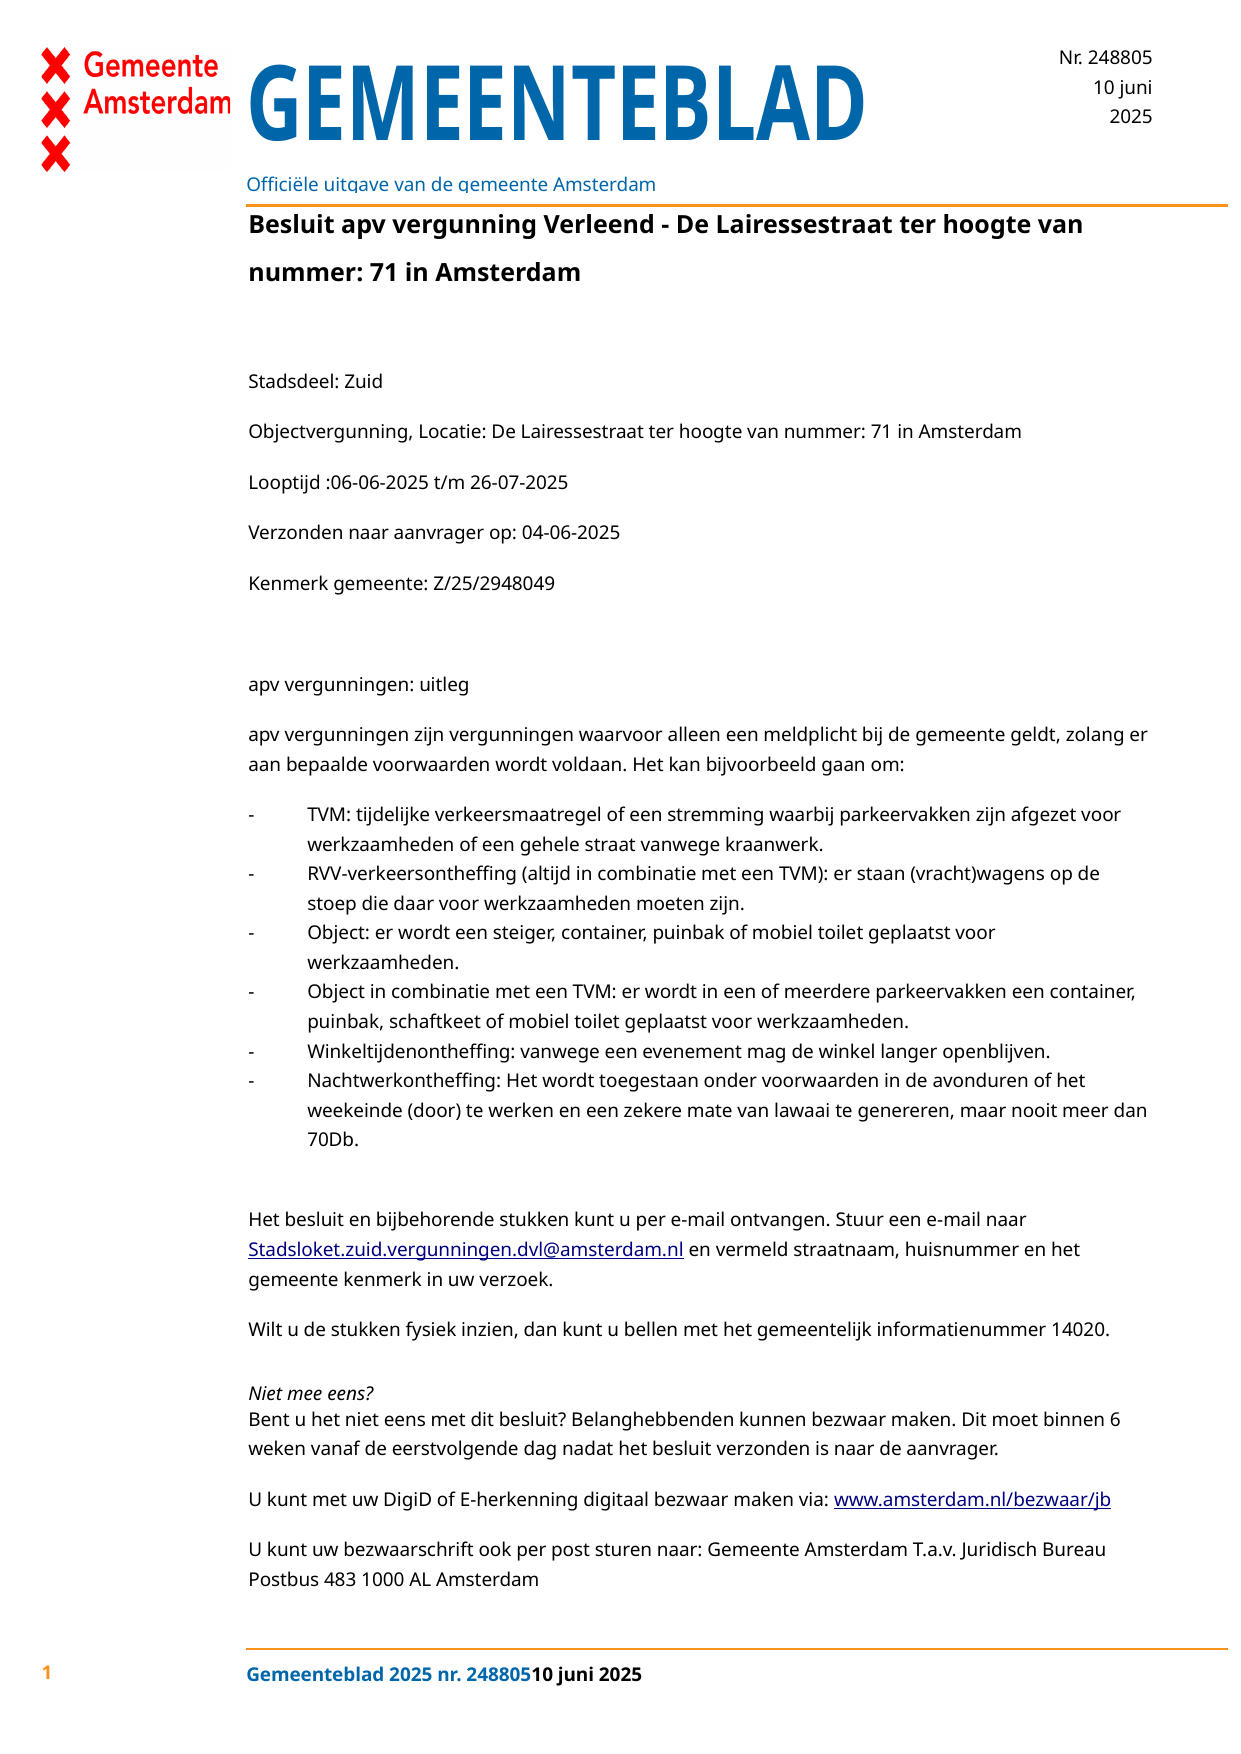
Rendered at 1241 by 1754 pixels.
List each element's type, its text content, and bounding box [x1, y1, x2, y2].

text Stadsdeel: Zuid [248, 368, 1152, 394]
text apv vergunningen zijn vergunningen waarvoor alleen een meldplicht bij de gemeente geldt, zolang er aan bepaalde voorwaarden wordt voldaan. Het kan bijvoorbeeld gaan om: [248, 721, 1152, 777]
text U kunt uw bezwaarschrift ook per post sturen naar: Gemeente Amsterdam T.a.v. Juridisch Bureau Postbus 483 1000 AL Amsterdam [248, 1536, 1152, 1592]
text Verzonden naar aanvrager op: 04-06-2025 [248, 519, 1152, 545]
text Besluit apv vergunning Verleend - De Lairessestraat ter hoogte van nummer: 71 in Amsterdam [248, 207, 1152, 288]
text Wilt u de stukken fysiek inzien, dan kunt u bellen met het gemeentelijk informatienummer 14020. [248, 1316, 1152, 1342]
list Nachtwerkontheffing: Het wordt toegestaan onder voorwaarden in de avonduren of het weekeinde (door) te werken en een zekere mate van lawaai te genereren, maar nooit meer dan 70Db. [248, 1067, 1152, 1152]
list Object: er wordt een steiger, container, puinbak of mobiel toilet geplaatst voor werkzaamheden. [248, 919, 1152, 975]
text Niet mee eens? [248, 1380, 1152, 1406]
text U kunt met uw DigiD of E-herkenning digitaal bezwaar maken via: www.amsterdam.nl/bezwaar/jb [248, 1486, 1152, 1512]
list Object in combinatie met een TVM: er wordt in een of meerdere parkeervakken een container, puinbak, schaftkeet of mobiel toilet geplaatst voor werkzaamheden. [248, 979, 1152, 1034]
text Bent u het niet eens met dit besluit? Belanghebbenden kunnen bezwaar maken. Dit moet binnen 6 weken vanaf de eerstvolgende dag nadat het besluit verzonden is naar de aanvrager. [248, 1406, 1152, 1461]
text apv vergunningen: uitleg [248, 671, 1152, 697]
picture [41, 47, 231, 172]
text Het besluit en bijbehorende stukken kunt u per e-mail ontvangen. Stuur een e-mail naar Stadsloket.zuid.vergunningen.dvl@amsterdam.nl en vermeld straatnaam, huisnummer en het gemeente kenmerk in uw verzoek. [248, 1207, 1152, 1292]
text Kenmerk gemeente: Z/25/2948049 [248, 570, 1152, 596]
text Objectvergunning, Locatie: De Lairessestraat ter hoogte van nummer: 71 in Amsterdam [248, 419, 1152, 444]
list RVV-verkeersontheffing (altijd in combinatie met een TVM): er staan (vracht)wagens op de stoep die daar voor werkzaamheden moeten zijn. [248, 860, 1152, 916]
list Winkeltijdenontheffing: vanwege een evenement mag de winkel langer openblijven. [248, 1038, 1152, 1064]
list TVM: tijdelijke verkeersmaatregel of een stremming waarbij parkeervakken zijn afgezet voor werkzaamheden of een gehele straat vanwege kraanwerk. [248, 801, 1152, 857]
text Looptijd :06-06-2025 t/m 26-07-2025 [248, 469, 1152, 495]
